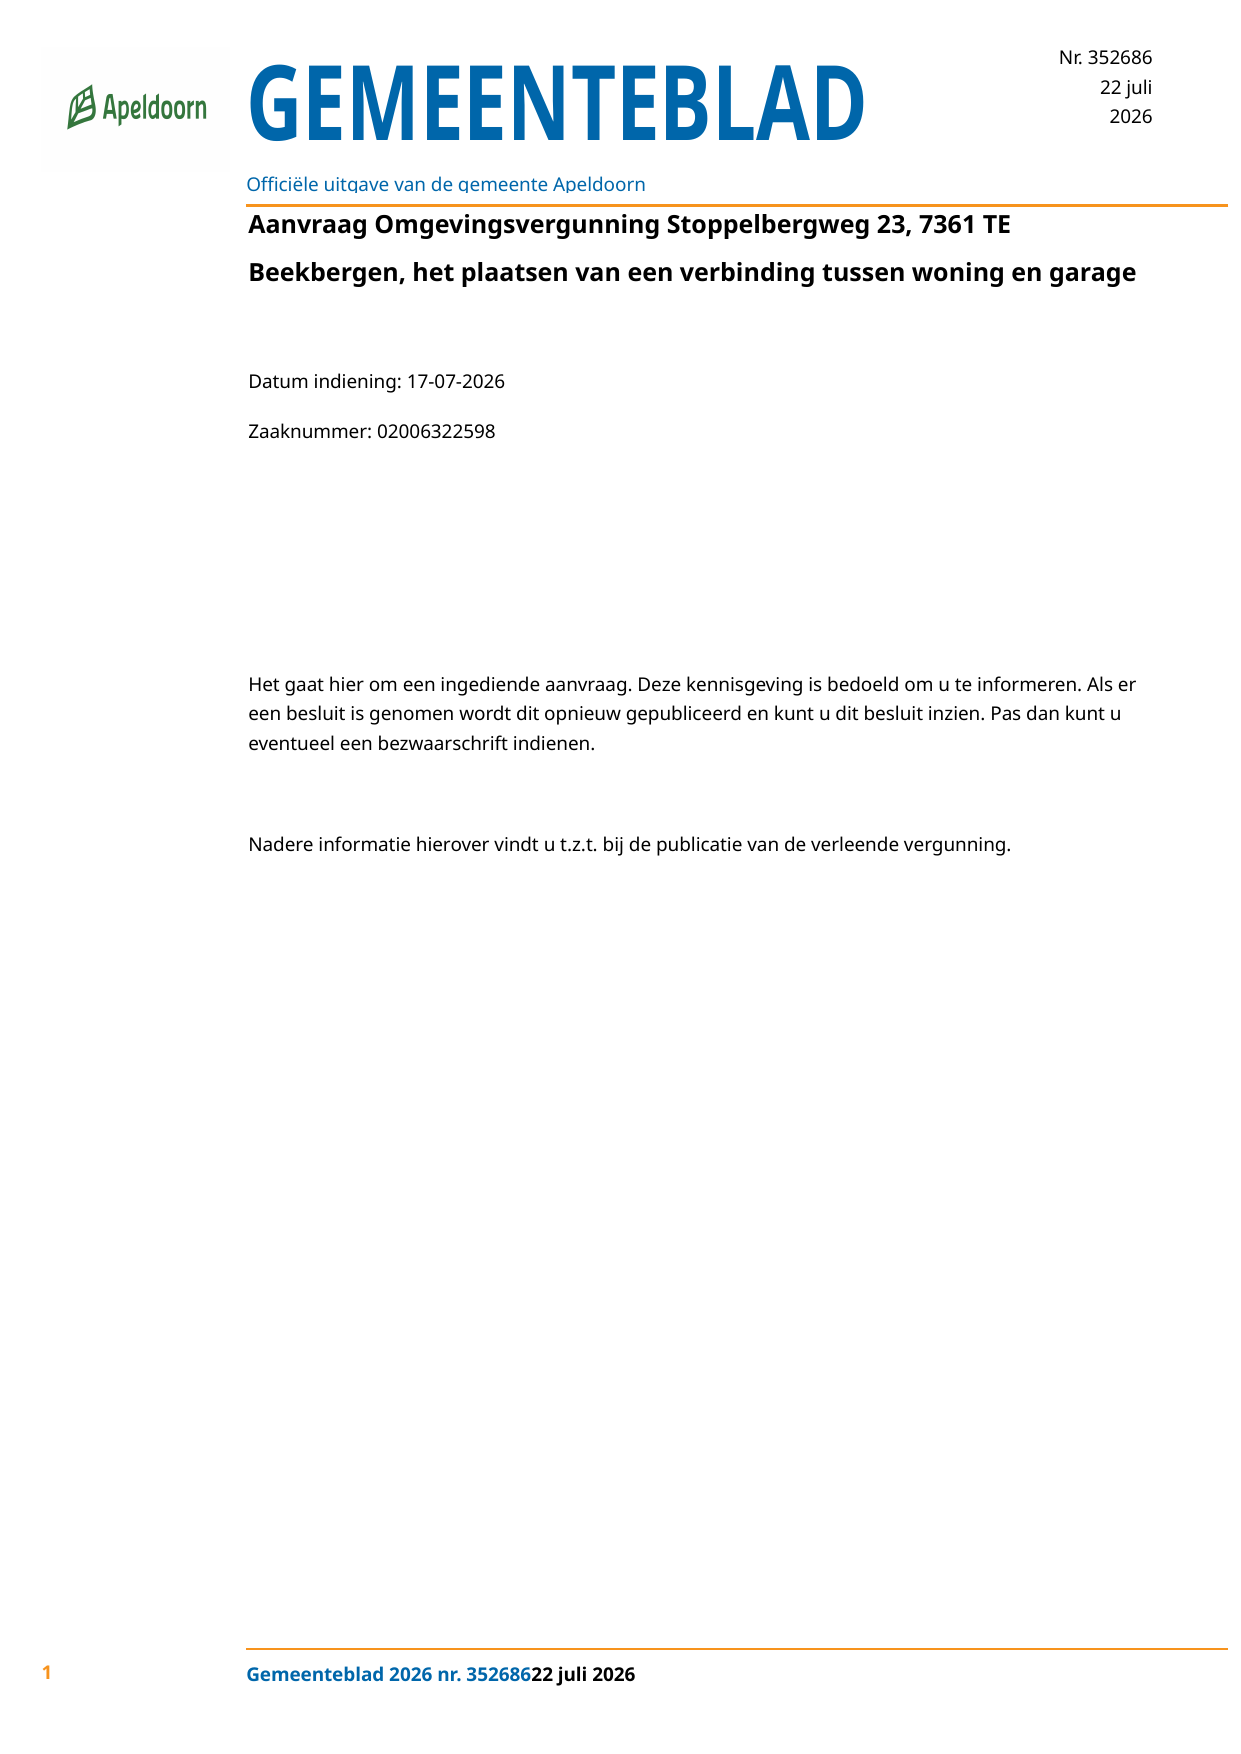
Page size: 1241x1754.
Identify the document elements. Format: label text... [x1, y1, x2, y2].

picture [41, 47, 231, 172]
text Aanvraag Omgevingsvergunning Stoppelbergweg 23, 7361 TE Beekbergen, het plaatsen van een verbinding tussen woning en garage [248, 207, 1152, 288]
text Datum indiening: 17-07-2026 [248, 368, 1152, 394]
text Zaaknummer: 02006322598 [248, 419, 1152, 444]
text Het gaat hier om een ingediende aanvraag. Deze kennisgeving is bedoeld om u te informeren. Als er een besluit is genomen wordt dit opnieuw gepubliceerd en kunt u dit besluit inzien. Pas dan kunt u eventueel een bezwaarschrift indienen. [248, 671, 1152, 756]
text Nadere informatie hierover vindt u t.z.t. bij de publicatie van de verleende vergunning. [248, 831, 1152, 857]
